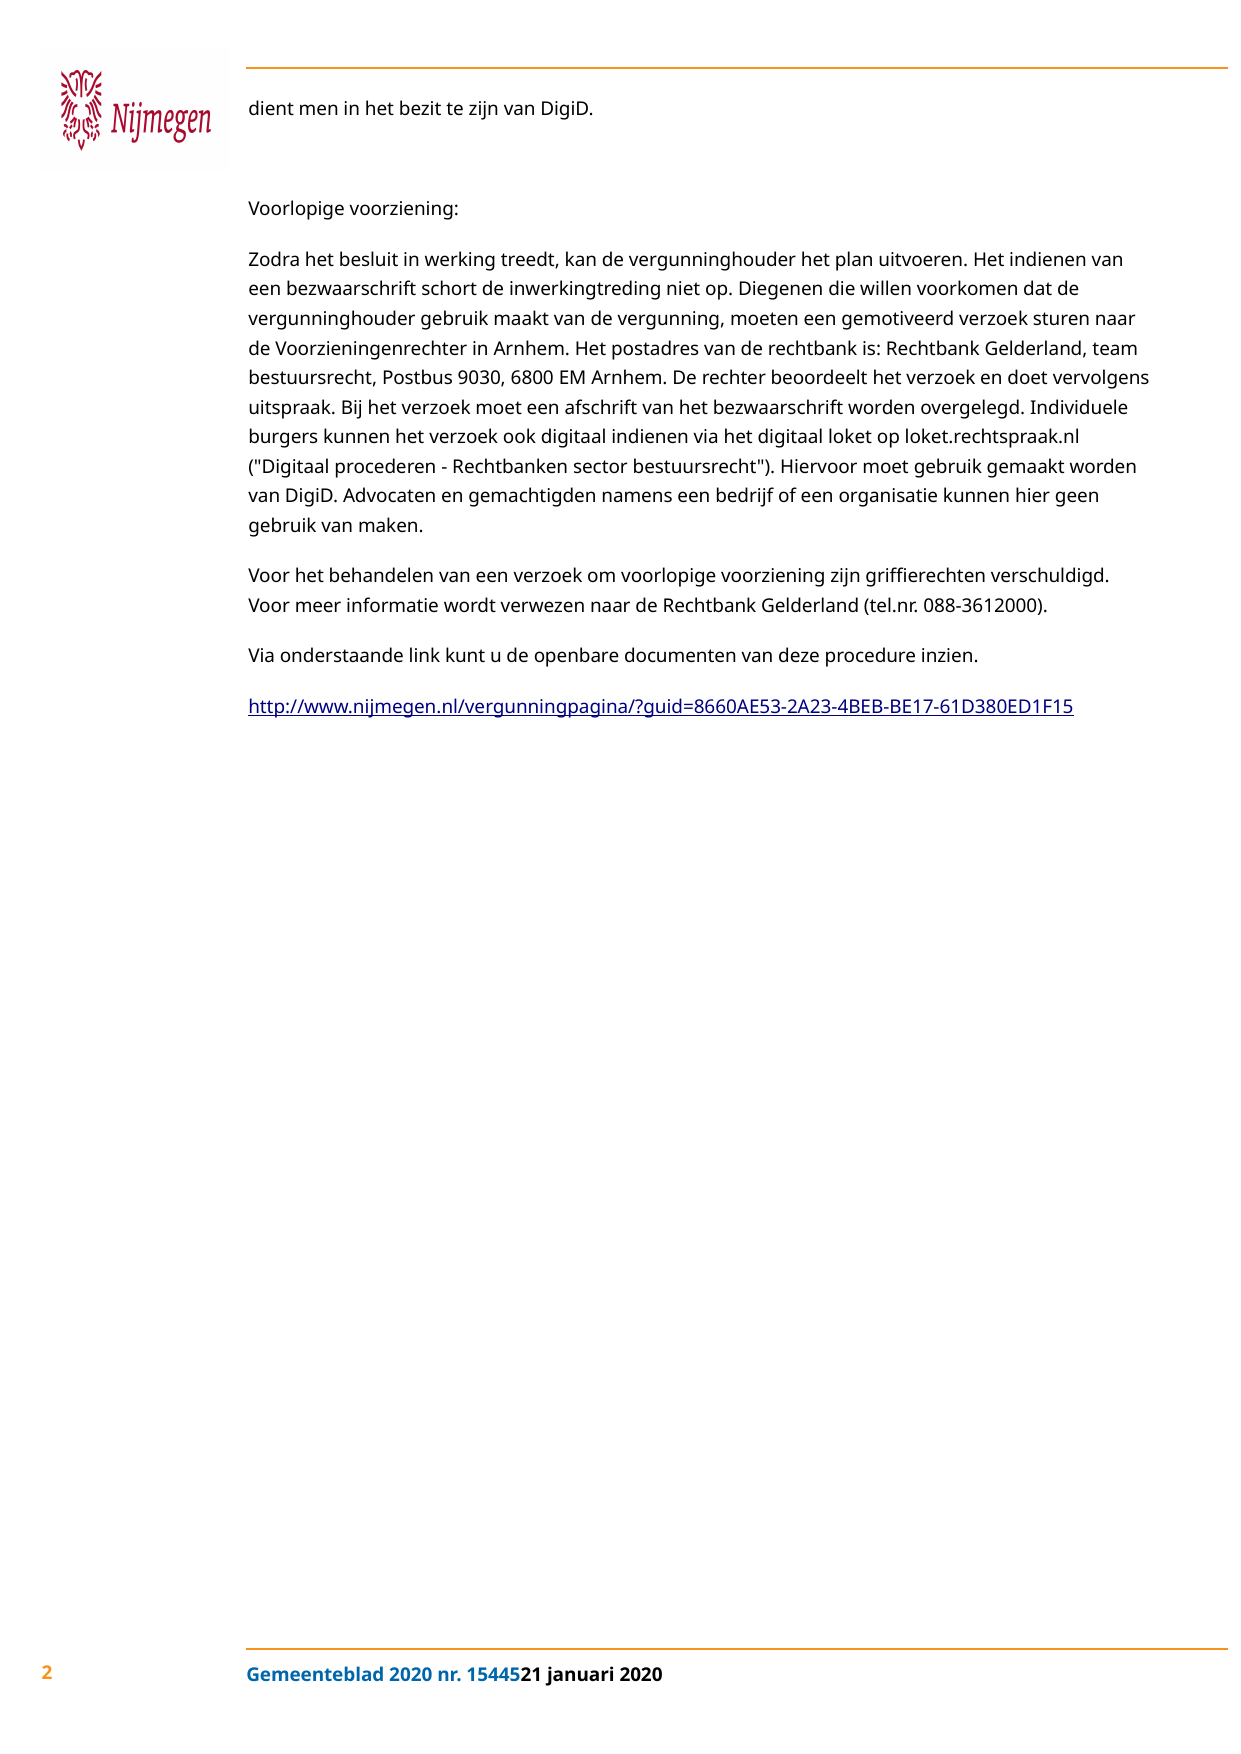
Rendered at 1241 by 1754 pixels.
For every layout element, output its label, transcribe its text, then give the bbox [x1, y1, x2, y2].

text Zodra het besluit in werking treedt, kan de vergunninghouder het plan uitvoeren. Het indienen van een bezwaarschrift schort de inwerkingtreding niet op. Diegenen die willen voorkomen dat de vergunninghouder gebruik maakt van de vergunning, moeten een gemotiveerd verzoek sturen naar de Voorzieningenrechter in Arnhem. Het postadres van de rechtbank is: Rechtbank Gelderland, team bestuursrecht, Postbus 9030, 6800 EM Arnhem. De rechter beoordeelt het verzoek en doet vervolgens uitspraak. Bij het verzoek moet een afschrift van het bezwaarschrift worden overgelegd. Individuele burgers kunnen het verzoek ook digitaal indienen via het digitaal loket op loket.rechtspraak.nl ("Digitaal procederen - Rechtbanken sector bestuursrecht"). Hiervoor moet gebruik gemaakt worden van DigiD. Advocaten en gemachtigden namens een bedrijf of een organisatie kunnen hier geen gebruik van maken. [248, 246, 1152, 538]
text dient men in het bezit te zijn van DigiD. [248, 95, 1152, 121]
text Voorlopige voorziening: [248, 196, 1152, 221]
text http://www.nijmegen.nl/vergunningpagina/?guid=8660AE53-2A23-4BEB-BE17-61D380ED1F15 [248, 693, 1152, 719]
picture [41, 47, 231, 172]
text Via onderstaande link kunt u de openbare documenten van deze procedure inzien. [248, 643, 1152, 668]
text Voor het behandelen van een verzoek om voorlopige voorziening zijn griffierechten verschuldigd. Voor meer informatie wordt verwezen naar de Rechtbank Gelderland (tel.nr. 088-3612000). [248, 563, 1152, 618]
